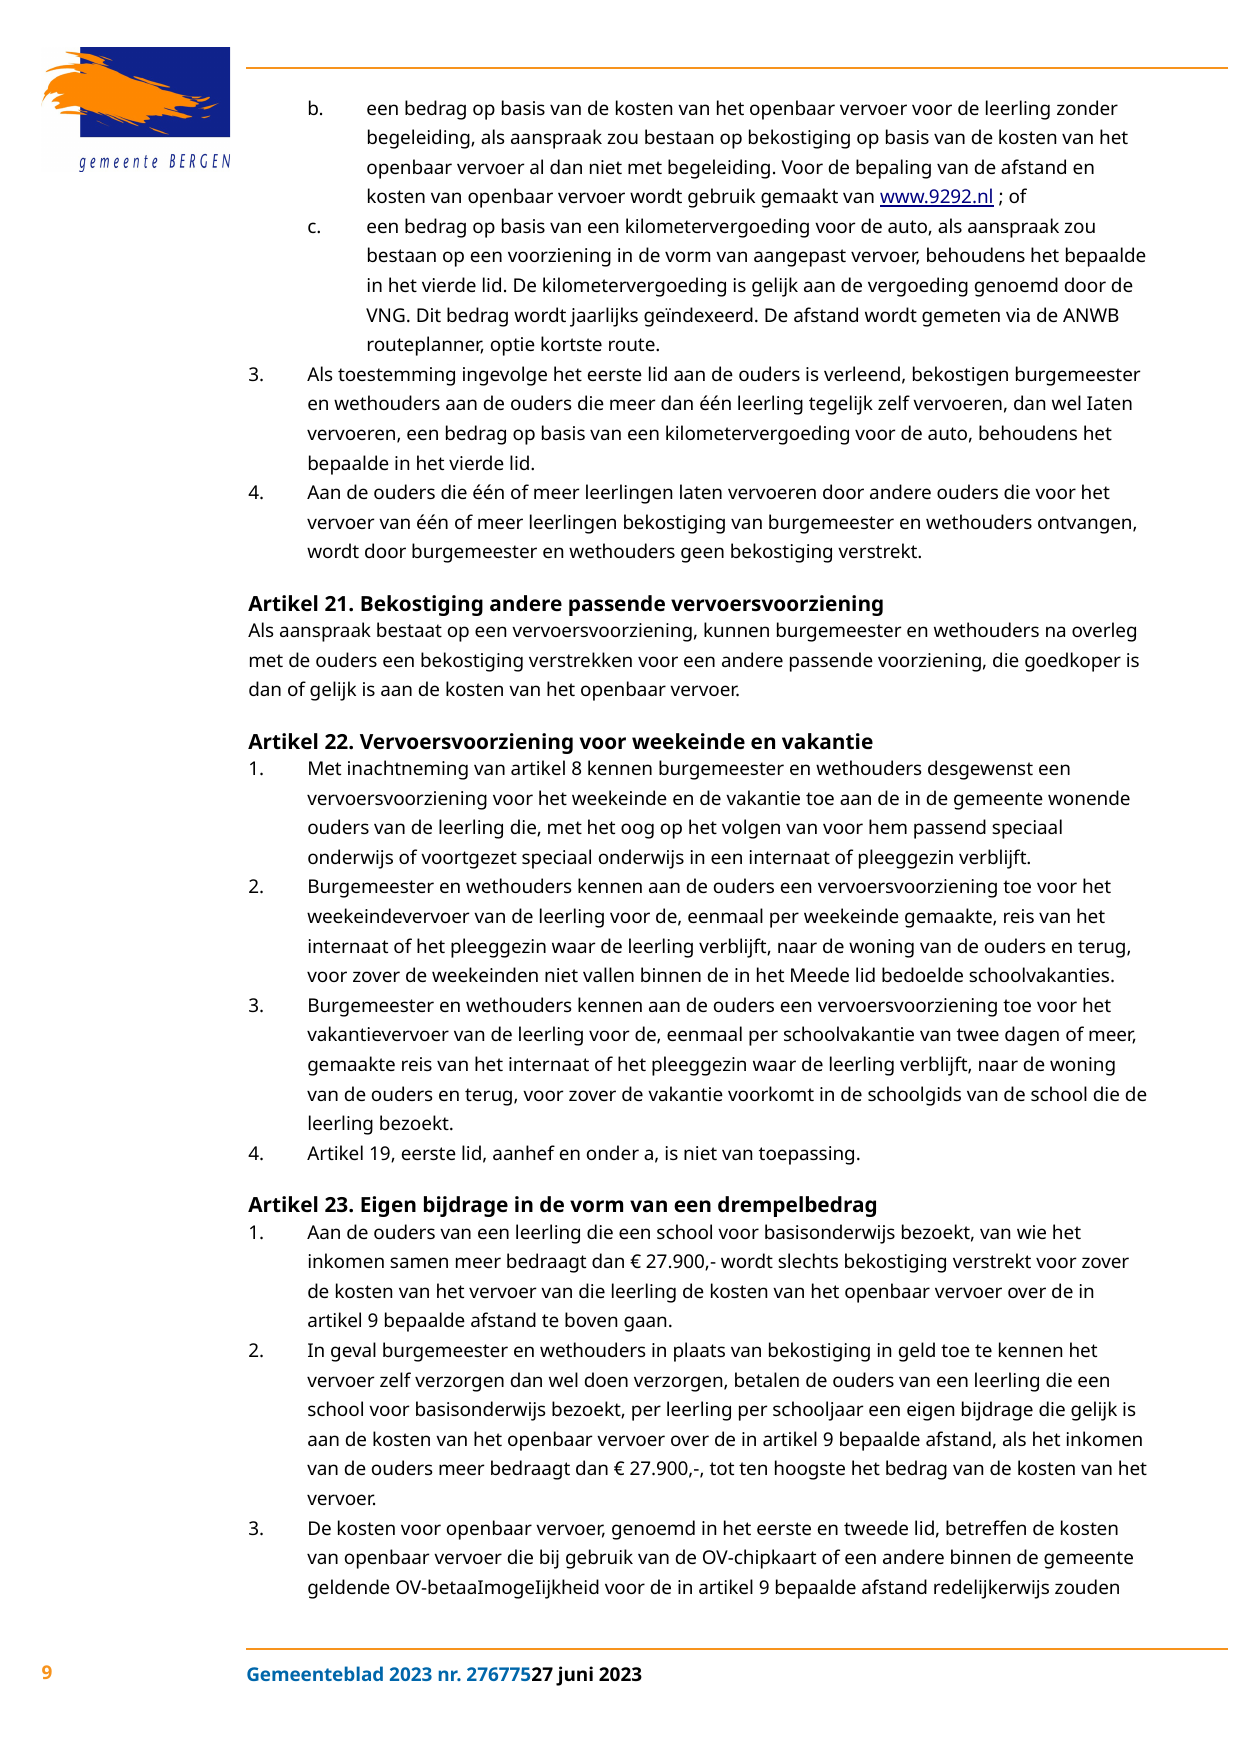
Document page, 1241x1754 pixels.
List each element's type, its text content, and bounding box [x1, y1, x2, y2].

text Artikel 21. Bekostiging andere passende vervoersvoorziening [248, 589, 1152, 617]
list Als toestemming ingevolge het eerste lid aan de ouders is verleend, bekostigen burgemeester en wethouders aan de ouders die meer dan één leerling tegelijk zelf vervoeren, dan wel Iaten vervoeren, een bedrag op basis van een kilometervergoeding voor de auto, behoudens het bepaalde in het vierde lid. [248, 361, 1152, 476]
list een bedrag op basis van een kilometervergoeding voor de auto, als aanspraak zou bestaan op een voorziening in de vorm van aangepast vervoer, behoudens het bepaalde in het vierde lid. De kilometervergoeding is gelijk aan de vergoeding genoemd door de VNG. Dit bedrag wordt jaarlijks geïndexeerd. De afstand wordt gemeten via de ANWB routeplanner, optie kortste route. [307, 213, 1152, 357]
list Aan de ouders van een leerling die een school voor basisonderwijs bezoekt, van wie het inkomen samen meer bedraagt dan € 27.900,- wordt slechts bekostiging verstrekt voor zover de kosten van het vervoer van die leerling de kosten van het openbaar vervoer over de in artikel 9 bepaalde afstand te boven gaan. [248, 1219, 1152, 1333]
list Burgemeester en wethouders kennen aan de ouders een vervoersvoorziening toe voor het weekeindevervoer van de leerling voor de, eenmaal per weekeinde gemaakte, reis van het internaat of het pleeggezin waar de leerling verblijft, naar de woning van de ouders en terug, voor zover de weekeinden niet vallen binnen de in het Meede lid bedoelde schoolvakanties. [248, 874, 1152, 988]
list Aan de ouders die één of meer leerlingen laten vervoeren door andere ouders die voor het vervoer van één of meer leerlingen bekostiging van burgemeester en wethouders ontvangen, wordt door burgemeester en wethouders geen bekostiging verstrekt. [248, 479, 1152, 564]
list een bedrag op basis van de kosten van het openbaar vervoer voor de leerling zonder begeleiding, als aanspraak zou bestaan op bekostiging op basis van de kosten van het openbaar vervoer al dan niet met begeleiding. Voor de bepaling van de afstand en kosten van openbaar vervoer wordt gebruik gemaakt van www.9292.nl ; of [307, 95, 1152, 209]
list Artikel 19, eerste lid, aanhef en onder a, is niet van toepassing. [248, 1140, 1152, 1166]
list Burgemeester en wethouders kennen aan de ouders een vervoersvoorziening toe voor het vakantievervoer van de leerling voor de, eenmaal per schoolvakantie van twee dagen of meer, gemaakte reis van het internaat of het pleeggezin waar de leerling verblijft, naar de woning van de ouders en terug, voor zover de vakantie voorkomt in de schoolgids van de school die de leerling bezoekt. [248, 992, 1152, 1136]
text Als aanspraak bestaat op een vervoersvoorziening, kunnen burgemeester en wethouders na overleg met de ouders een bekostiging verstrekken voor een andere passende voorziening, die goedkoper is dan of gelijk is aan de kosten van het openbaar vervoer. [248, 617, 1152, 702]
list De kosten voor openbaar vervoer, genoemd in het eerste en tweede lid, betreffen de kosten van openbaar vervoer die bij gebruik van de OV-chipkaart of een andere binnen de gemeente geldende OV-betaaImogeIijkheid voor de in artikel 9 bepaalde afstand redelijkerwijs zouden [248, 1515, 1152, 1599]
picture [41, 47, 231, 172]
text Artikel 22. Vervoersvoorziening voor weekeinde en vakantie [248, 727, 1152, 755]
text Artikel 23. Eigen bijdrage in de vorm van een drempelbedrag [248, 1190, 1152, 1219]
list In geval burgemeester en wethouders in plaats van bekostiging in geld toe te kennen het vervoer zelf verzorgen dan wel doen verzorgen, betalen de ouders van een leerling die een school voor basisonderwijs bezoekt, per leerling per schooljaar een eigen bijdrage die gelijk is aan de kosten van het openbaar vervoer over de in artikel 9 bepaalde afstand, als het inkomen van de ouders meer bedraagt dan € 27.900,-, tot ten hoogste het bedrag van de kosten van het vervoer. [248, 1337, 1152, 1511]
list Met inachtneming van artikel 8 kennen burgemeester en wethouders desgewenst een vervoersvoorziening voor het weekeinde en de vakantie toe aan de in de gemeente wonende ouders van de leerling die, met het oog op het volgen van voor hem passend speciaal onderwijs of voortgezet speciaal onderwijs in een internaat of pleeggezin verblijft. [248, 755, 1152, 870]
